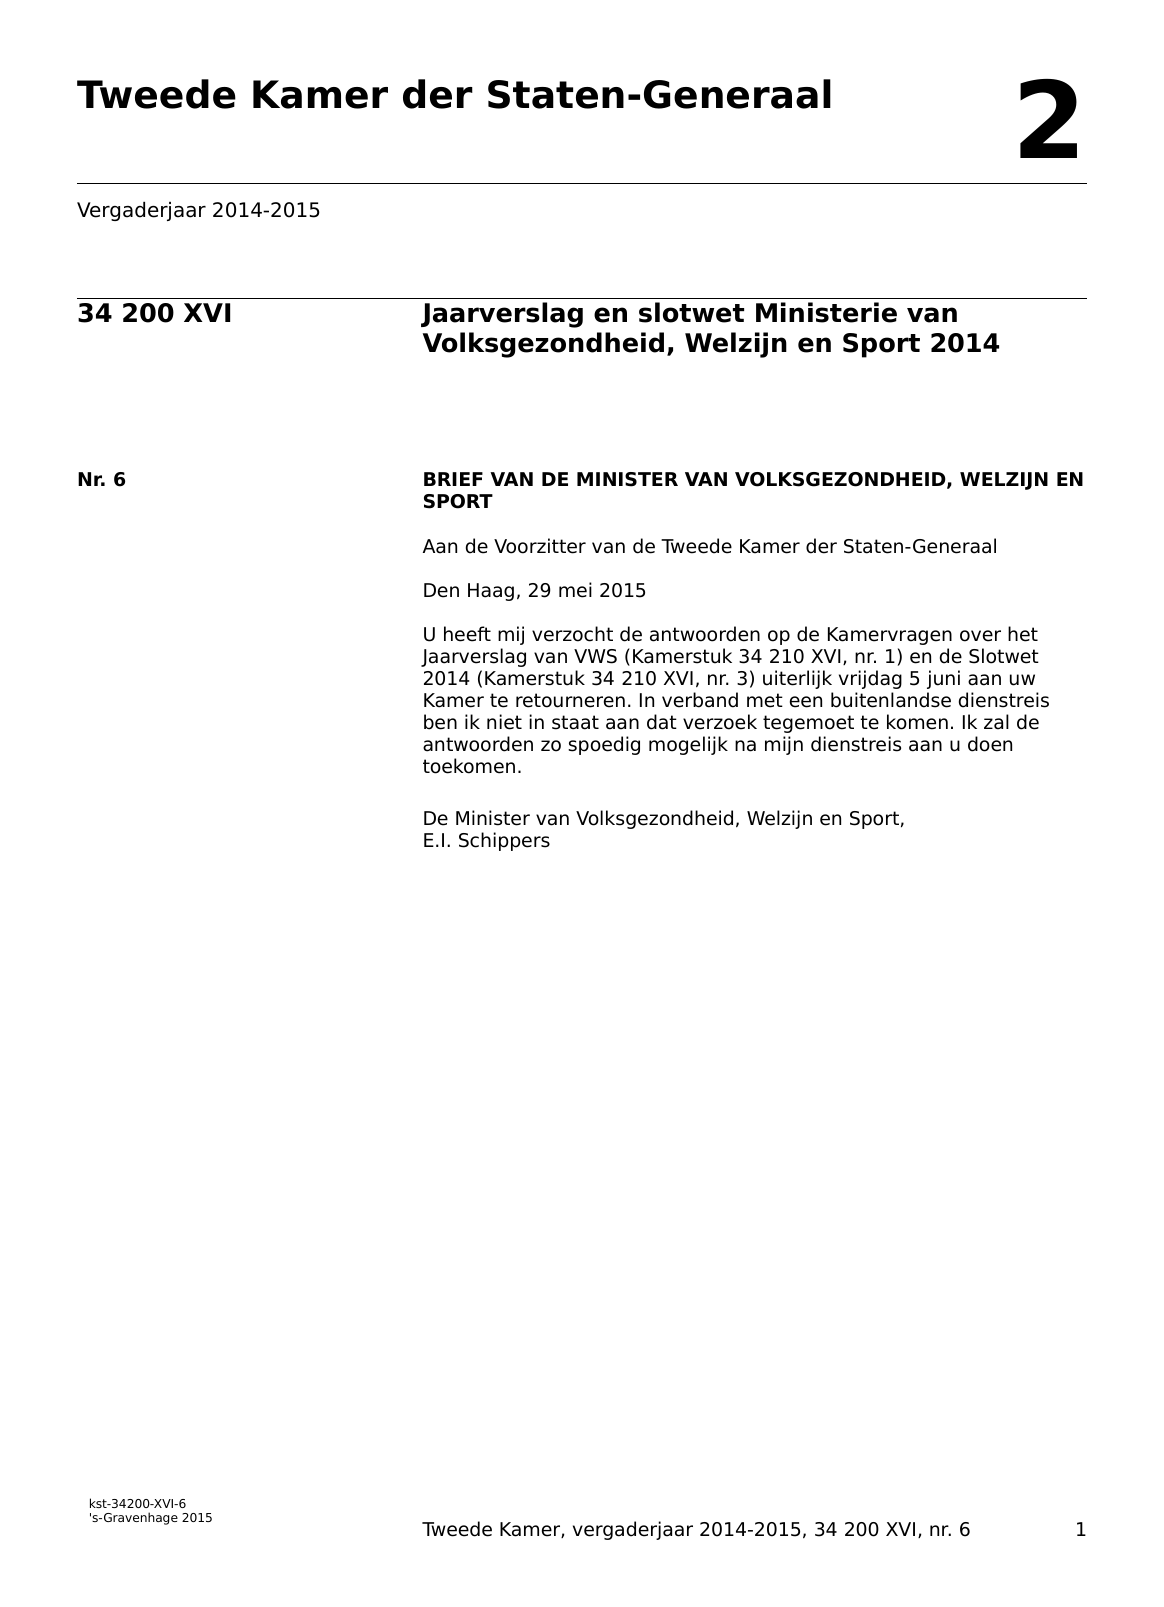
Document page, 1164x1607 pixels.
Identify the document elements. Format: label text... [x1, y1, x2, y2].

subtitle 34 200 XVI Jaarverslag en slotwet Ministerie van Volksgezondheid, Welzijn en Sport 2014 [77, 299, 1087, 358]
subtitle Nr. 6 BRIEF VAN DE MINISTER VAN VOLKSGEZONDHEID, WELZIJN EN SPORT [77, 469, 1087, 513]
table_cell Vergaderjaar 2014-2015 [77, 184, 1087, 298]
table_header 2 [886, 59, 1087, 183]
table_header Tweede Kamer der Staten-Generaal [77, 59, 886, 183]
text Den Haag, 29 mei 2015 [422, 580, 1087, 602]
text 's-Gravenhage 2015 [88, 1511, 323, 1525]
text U heeft mij verzocht de antwoorden op de Kamervragen over het Jaarverslag van VWS (Kamerstuk 34 210 XVI, nr. 1) en de Slotwet 2014 (Kamerstuk 34 210 XVI, nr. 3) uiterlijk vrijdag 5 juni aan uw Kamer te retourneren. In verband met een buitenlandse dienstreis ben ik niet in staat aan dat verzoek tegemoet te komen. Ik zal de antwoorden zo spoedig mogelijk na mijn dienstreis aan u doen toekomen. [422, 624, 1087, 778]
text Aan de Voorzitter van de Tweede Kamer der Staten-Generaal [422, 536, 1087, 557]
text De Minister van Volksgezondheid, Welzijn en Sport, E.I. Schippers [422, 808, 1087, 852]
text kst-34200-XVI-6 [88, 1497, 323, 1511]
